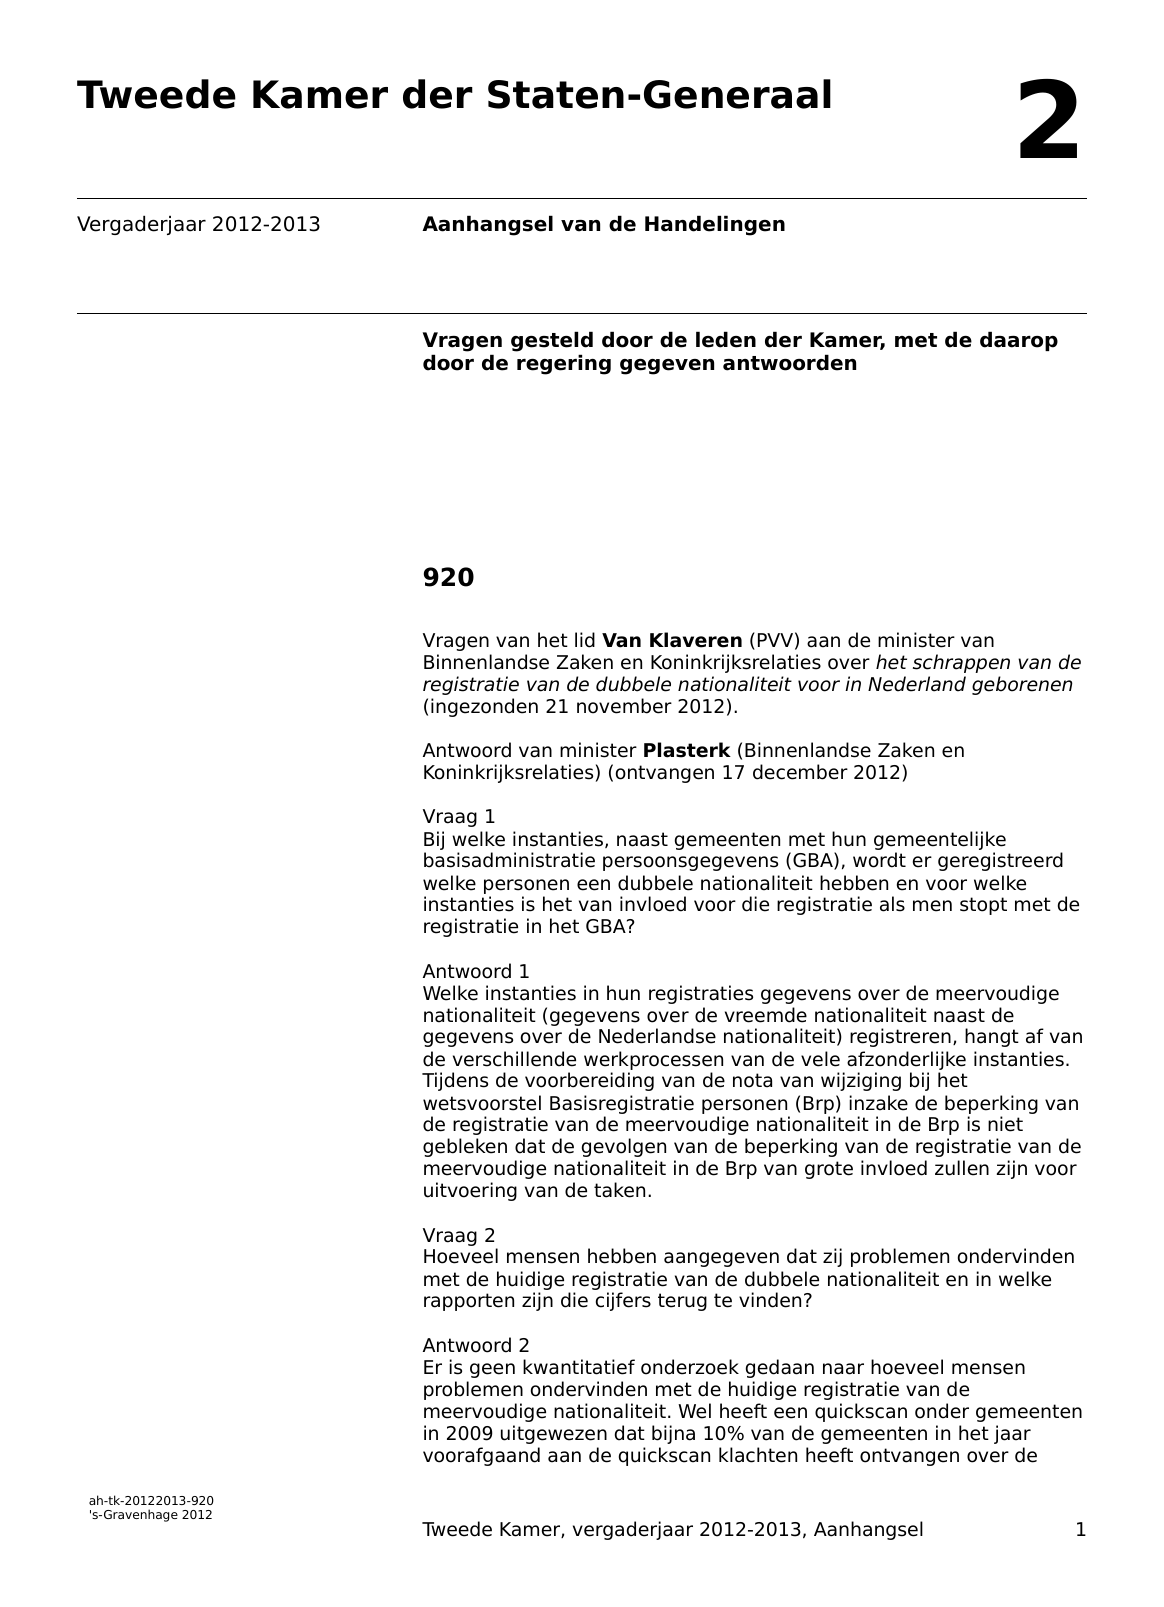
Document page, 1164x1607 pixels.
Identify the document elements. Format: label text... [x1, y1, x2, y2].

table_cell Vergaderjaar 2012-2013 [77, 199, 422, 313]
text ah-tk-20122013-920 [88, 1494, 323, 1508]
text Vraag 1 [422, 806, 1087, 828]
table_cell Aanhangsel van de Handelingen [422, 199, 1087, 313]
text Antwoord van minister Plasterk (Binnenlandse Zaken en Koninkrijksrelaties) (ontvangen 17 december 2012) [422, 740, 1087, 784]
text Antwoord 2 [422, 1334, 1087, 1357]
table_header Tweede Kamer der Staten-Generaal [77, 59, 886, 198]
text Vragen van het lid Van Klaveren (PVV) aan de minister van Binnenlandse Zaken en Koninkrijksrelaties over het schrappen van de registratie van de dubbele nationaliteit voor in Nederland geborenen (ingezonden 21 november 2012). [422, 630, 1087, 718]
text 's-Gravenhage 2012 [88, 1508, 323, 1522]
text Welke instanties in hun registraties gegevens over de meervoudige nationaliteit (gegevens over de vreemde nationaliteit naast de gegevens over de Nederlandse nationaliteit) registreren, hangt af van de verschillende werkprocessen van de vele afzonderlijke instanties. Tijdens de voorbereiding van de nota van wijziging bij het wetsvoorstel Basisregistratie personen (Brp) inzake de beperking van de registratie van de meervoudige nationaliteit in de Brp is niet gebleken dat de gevolgen van de beperking van de registratie van de meervoudige nationaliteit in de Brp van grote invloed zullen zijn voor uitvoering van de taken. [422, 982, 1087, 1202]
table_header 2 [886, 59, 1087, 198]
text Bij welke instanties, naast gemeenten met hun gemeentelijke basisadministratie persoonsgegevens (GBA), wordt er geregistreerd welke personen een dubbele nationaliteit hebben en voor welke instanties is het van invloed voor die registratie als men stopt met de registratie in het GBA? [422, 828, 1087, 938]
text Antwoord 1 [422, 961, 1087, 982]
table_cell Vragen gesteld door de leden der Kamer, met de daarop door de regering gegeven antwoorden [422, 314, 1087, 375]
text 920 [422, 563, 1087, 592]
text Vraag 2 [422, 1224, 1087, 1246]
text Er is geen kwantitatief onderzoek gedaan naar hoeveel mensen problemen ondervinden met de huidige registratie van de meervoudige nationaliteit. Wel heeft een quickscan onder gemeenten in 2009 uitgewezen dat bijna 10% van de gemeenten in het jaar voorafgaand aan de quickscan klachten heeft ontvangen over de [422, 1357, 1087, 1466]
text Hoeveel mensen hebben aangegeven dat zij problemen ondervinden met de huidige registratie van de dubbele nationaliteit en in welke rapporten zijn die cijfers terug te vinden? [422, 1246, 1087, 1312]
table_cell [77, 314, 422, 375]
